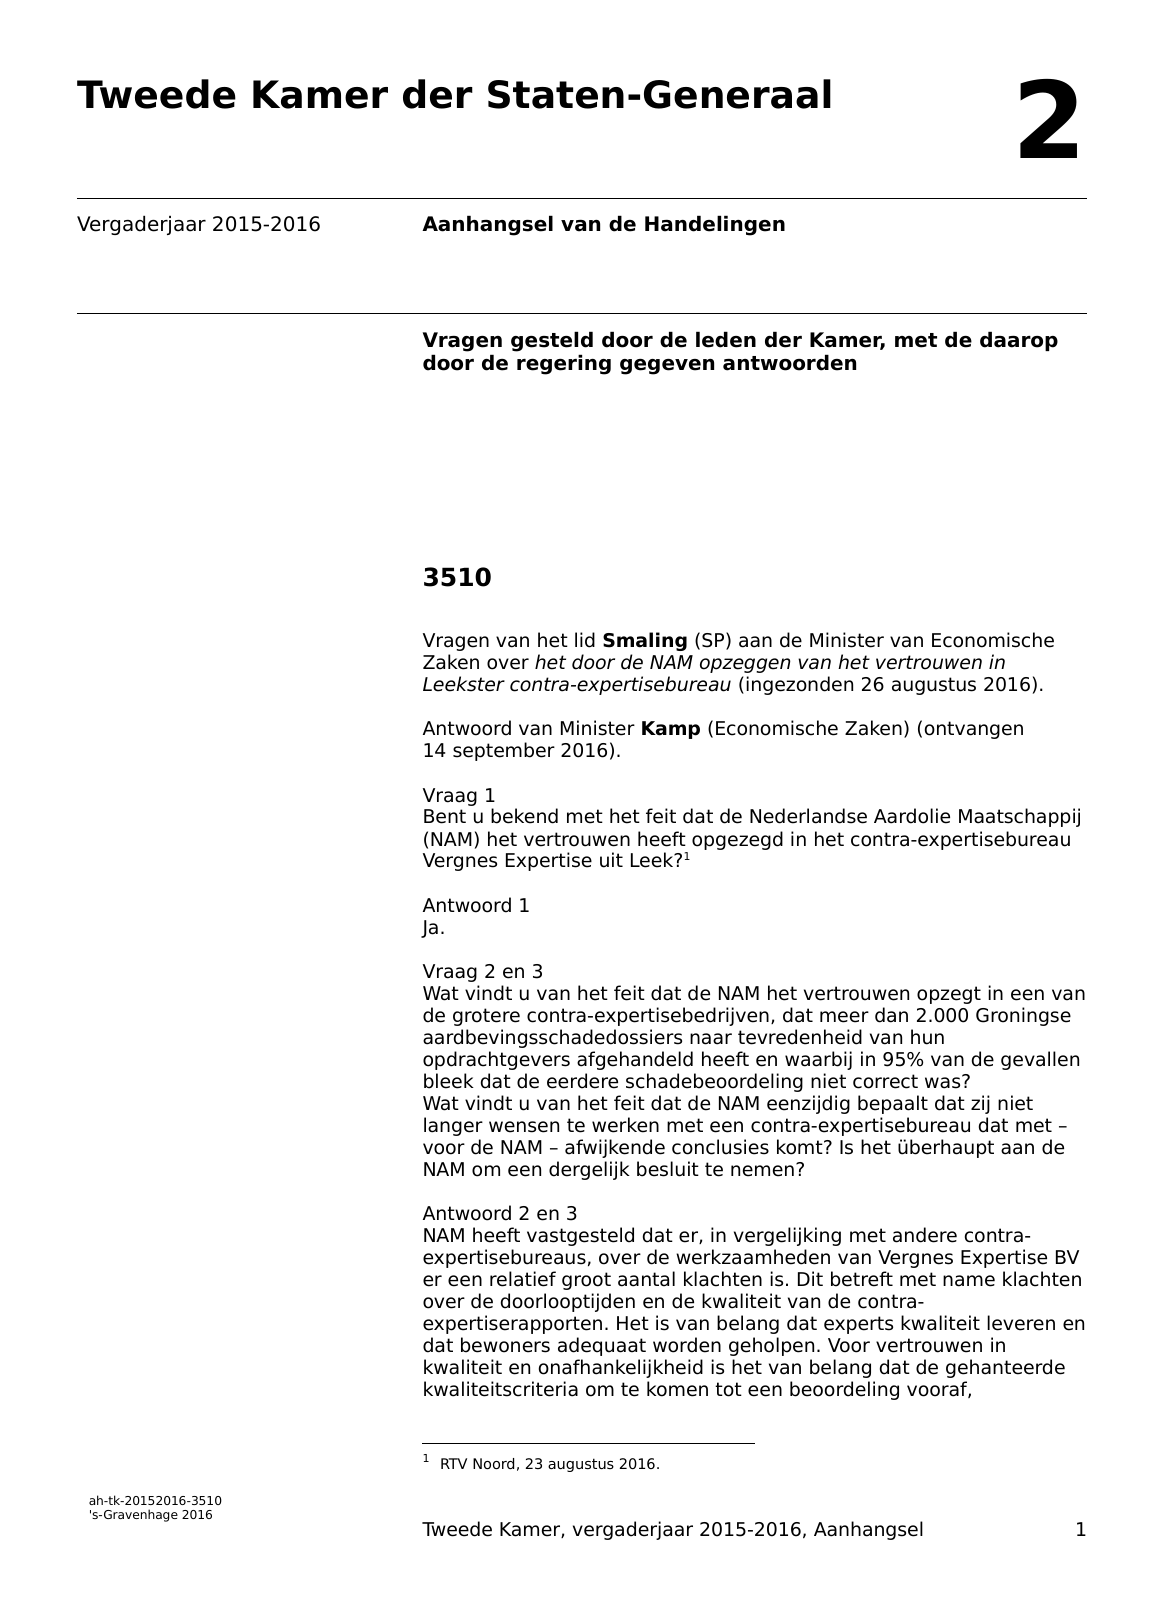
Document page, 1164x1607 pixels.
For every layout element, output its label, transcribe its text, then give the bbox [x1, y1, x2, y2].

table_header Tweede Kamer der Staten-Generaal [77, 59, 886, 198]
text Vraag 1 [422, 784, 1087, 806]
text Wat vindt u van het feit dat de NAM het vertrouwen opzegt in een van de grotere contra-expertisebedrijven, dat meer dan 2.000 Groningse aardbevingsschadedossiers naar tevredenheid van hun opdrachtgevers afgehandeld heeft en waarbij in 95% van de gevallen bleek dat de eerdere schadebeoordeling niet correct was? [422, 983, 1087, 1093]
text Antwoord 2 en 3 [422, 1203, 1087, 1225]
text NAM heeft vastgesteld dat er, in vergelijking met andere contra-expertisebureaus, over de werkzaamheden van Vergnes Expertise BV er een relatief groot aantal klachten is. Dit betreft met name klachten over de doorlooptijden en de kwaliteit van de contra-expertiserapporten. Het is van belang dat experts kwaliteit leveren en dat bewoners adequaat worden geholpen. Voor vertrouwen in kwaliteit en onafhankelijkheid is het van belang dat de gehanteerde kwaliteitscriteria om te komen tot een beoordeling vooraf, [422, 1225, 1087, 1401]
table_cell Vragen gesteld door de leden der Kamer, met de daarop door de regering gegeven antwoorden [422, 314, 1087, 375]
text Bent u bekend met het feit dat de Nederlandse Aardolie Maatschappij (NAM) het vertrouwen heeft opgezegd in het contra-expertisebureau Vergnes Expertise uit Leek? [422, 806, 1087, 872]
text 's-Gravenhage 2016 [88, 1508, 323, 1522]
text Antwoord 1 [422, 894, 1087, 917]
text Antwoord van Minister Kamp (Economische Zaken) (ontvangen 14 september 2016). [422, 718, 1087, 762]
text Ja. [422, 917, 1087, 938]
text Vraag 2 en 3 [422, 961, 1087, 983]
text 3510 [422, 563, 1087, 592]
text RTV Noord, 23 augustus 2016. [422, 1452, 1087, 1474]
table_header 2 [886, 59, 1087, 198]
text Vragen van het lid Smaling (SP) aan de Minister van Economische Zaken over het door de NAM opzeggen van het vertrouwen in Leekster contra-expertisebureau (ingezonden 26 augustus 2016). [422, 630, 1087, 696]
text Wat vindt u van het feit dat de NAM eenzijdig bepaalt dat zij niet langer wensen te werken met een contra-expertisebureau dat met – voor de NAM – afwijkende conclusies komt? Is het überhaupt aan de NAM om een dergelijk besluit te nemen? [422, 1093, 1087, 1181]
text ah-tk-20152016-3510 [88, 1494, 323, 1508]
table_cell Aanhangsel van de Handelingen [422, 199, 1087, 313]
table_cell [77, 314, 422, 375]
table_cell Vergaderjaar 2015-2016 [77, 199, 422, 313]
